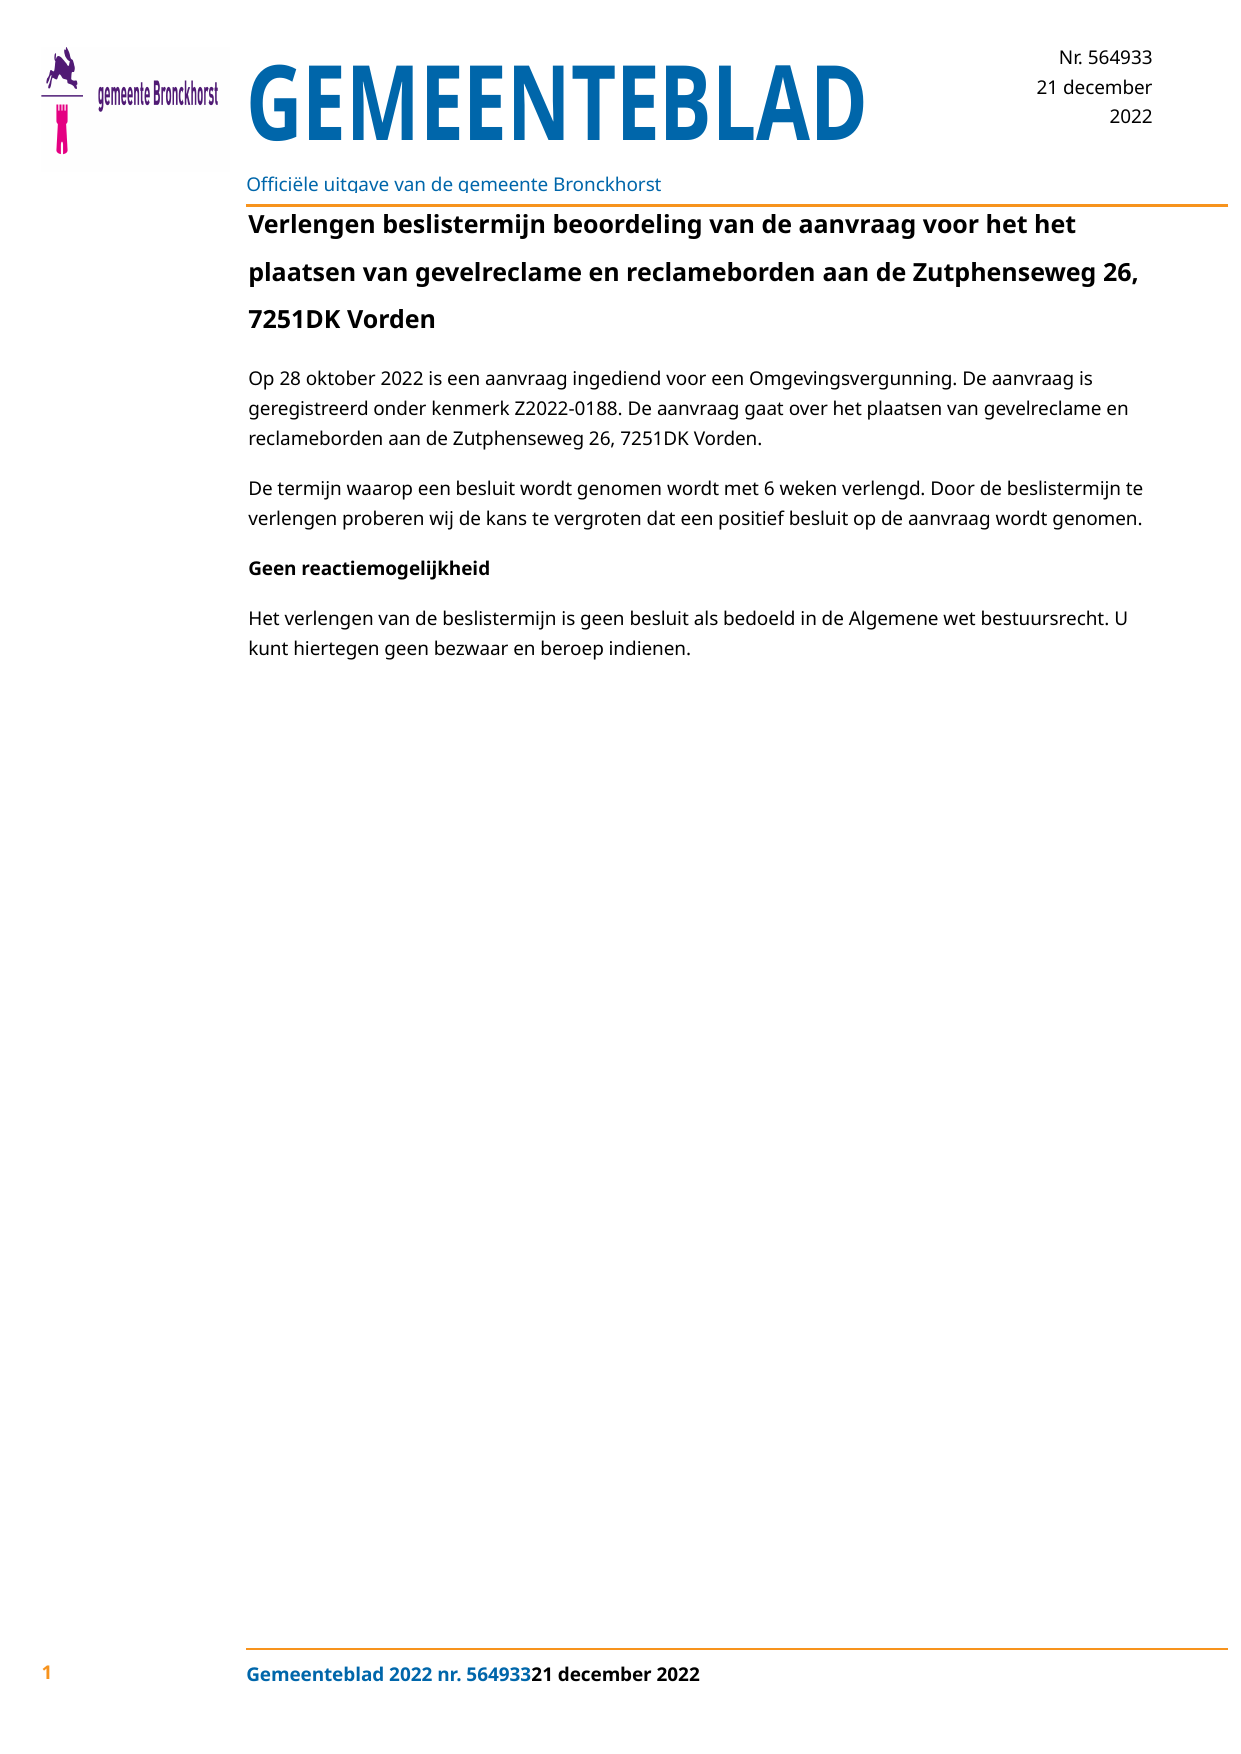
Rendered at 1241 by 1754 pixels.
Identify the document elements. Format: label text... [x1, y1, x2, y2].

text Op 28 oktober 2022 is een aanvraag ingediend voor een Omgevingsvergunning. De aanvraag is geregistreerd onder kenmerk Z2022-0188. De aanvraag gaat over het plaatsen van gevelreclame en reclameborden aan de Zutphenseweg 26, 7251DK Vorden. [248, 366, 1152, 450]
text Geen reactiemogelijkheid [248, 555, 1152, 581]
picture [41, 47, 231, 172]
text Het verlengen van de beslistermijn is geen besluit als bedoeld in de Algemene wet bestuursrecht. U kunt hiertegen geen bezwaar en beroep indienen. [248, 606, 1152, 661]
text De termijn waarop een besluit wordt genomen wordt met 6 weken verlengd. Door de beslistermijn te verlengen proberen wij de kans te vergroten dat een positief besluit op de aanvraag wordt genomen. [248, 475, 1152, 530]
text Verlengen beslistermijn beoordeling van de aanvraag voor het het plaatsen van gevelreclame en reclameborden aan de Zutphenseweg 26, 7251DK Vorden [248, 207, 1152, 336]
